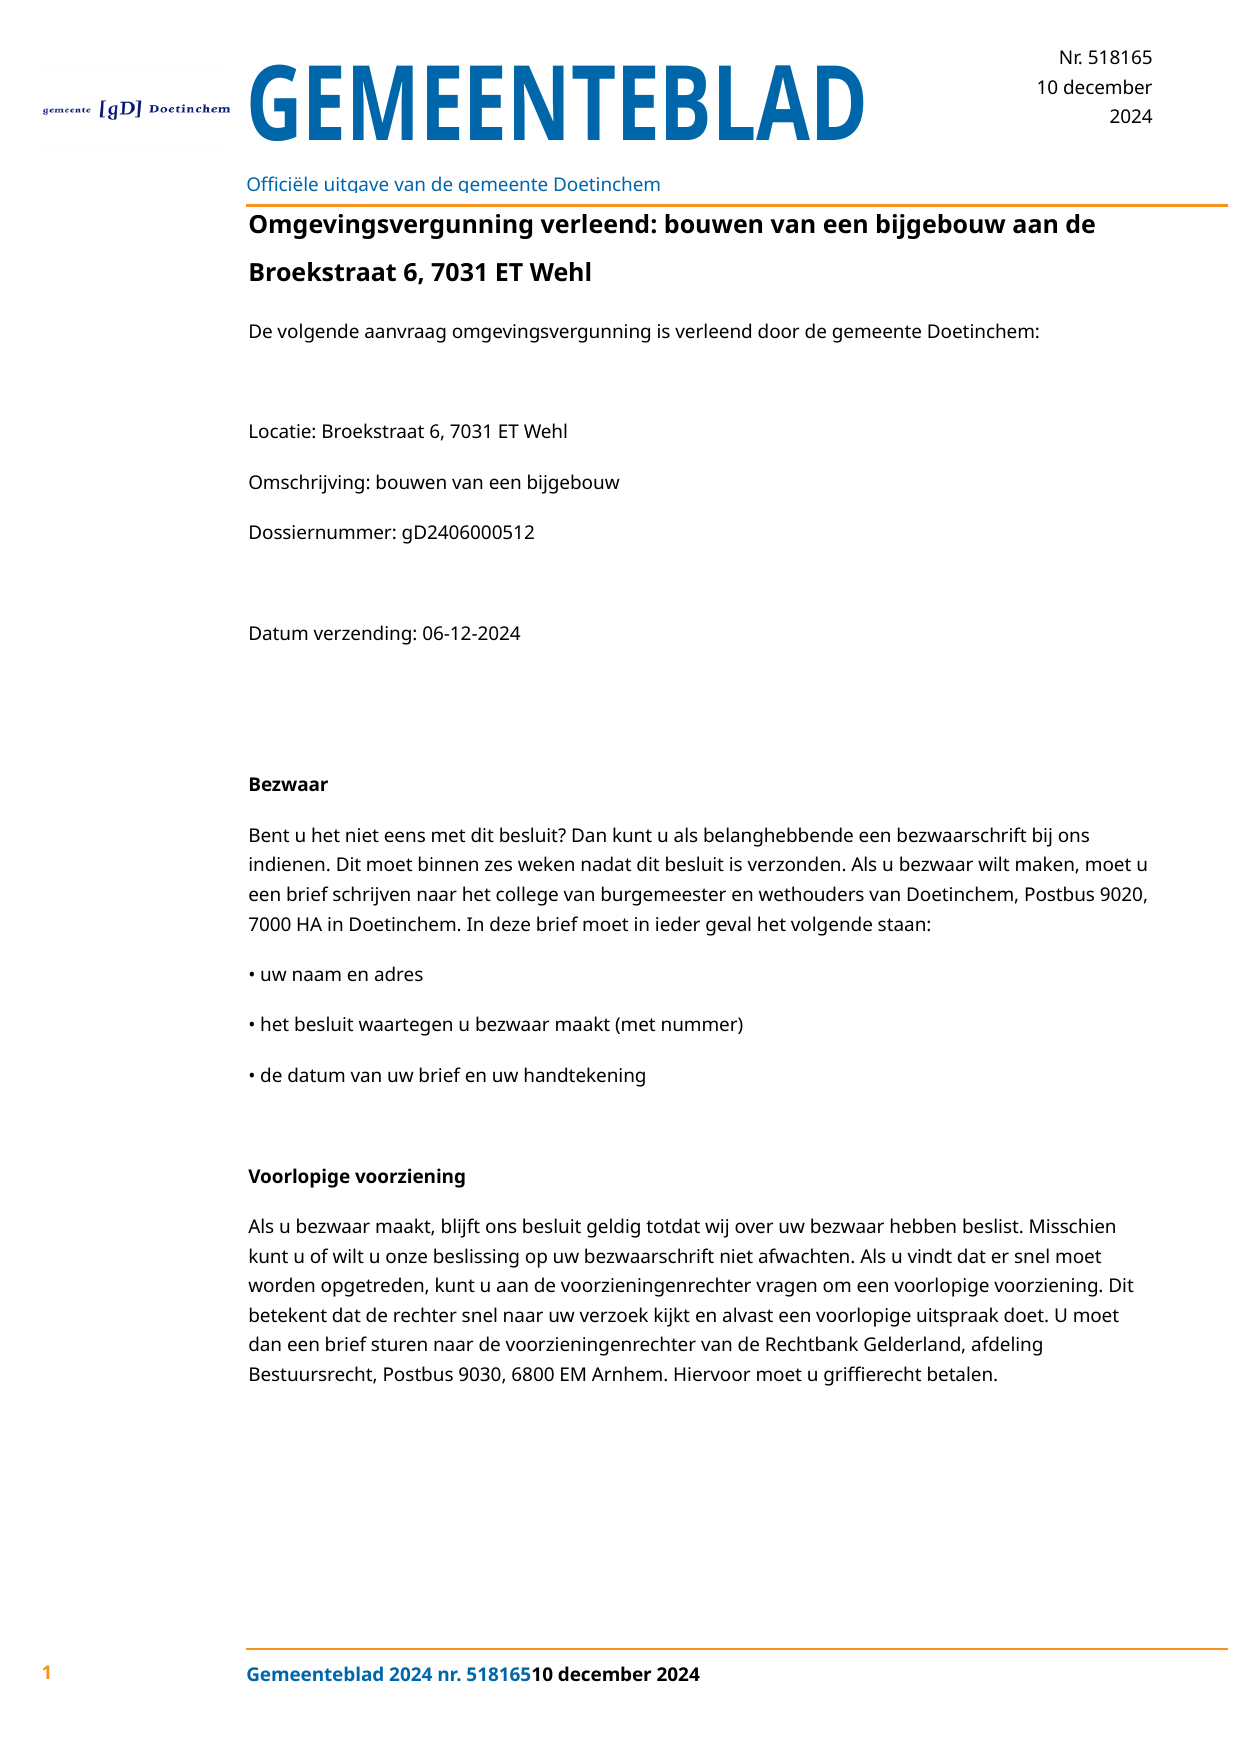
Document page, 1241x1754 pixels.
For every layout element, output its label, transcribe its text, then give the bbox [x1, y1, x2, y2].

picture [41, 47, 231, 172]
text Bent u het niet eens met dit besluit? Dan kunt u als belanghebbende een bezwaarschrift bij ons indienen. Dit moet binnen zes weken nadat dit besluit is verzonden. Als u bezwaar wilt maken, moet u een brief schrijven naar het college van burgemeester en wethouders van Doetinchem, Postbus 9020, 7000 HA in Doetinchem. In deze brief moet in ieder geval het volgende staan: [248, 822, 1152, 937]
text • uw naam en adres [248, 961, 1152, 987]
text Locatie: Broekstraat 6, 7031 ET Wehl [248, 419, 1152, 444]
text Bezwaar [248, 772, 1152, 797]
text Omgevingsvergunning verleend: bouwen van een bijgebouw aan de Broekstraat 6, 7031 ET Wehl [248, 207, 1152, 288]
text Voorlopige voorziening [248, 1163, 1152, 1189]
text Als u bezwaar maakt, blijft ons besluit geldig totdat wij over uw bezwaar hebben beslist. Misschien kunt u of wilt u onze beslissing op uw bezwaarschrift niet afwachten. Als u vindt dat er snel moet worden opgetreden, kunt u aan de voorzieningenrechter vragen om een voorlopige voorziening. Dit betekent dat de rechter snel naar uw verzoek kijkt en alvast een voorlopige uitspraak doet. U moet dan een brief sturen naar de voorzieningenrechter van de Rechtbank Gelderland, afdeling Bestuursrecht, Postbus 9030, 6800 EM Arnhem. Hiervoor moet u griffierecht betalen. [248, 1213, 1152, 1387]
text Dossiernummer: gD2406000512 [248, 519, 1152, 545]
text Omschrijving: bouwen van een bijgebouw [248, 469, 1152, 495]
text • het besluit waartegen u bezwaar maakt (met nummer) [248, 1012, 1152, 1037]
text Datum verzending: 06-12-2024 [248, 620, 1152, 646]
text • de datum van uw brief en uw handtekening [248, 1062, 1152, 1088]
text De volgende aanvraag omgevingsvergunning is verleend door de gemeente Doetinchem: [248, 318, 1152, 344]
